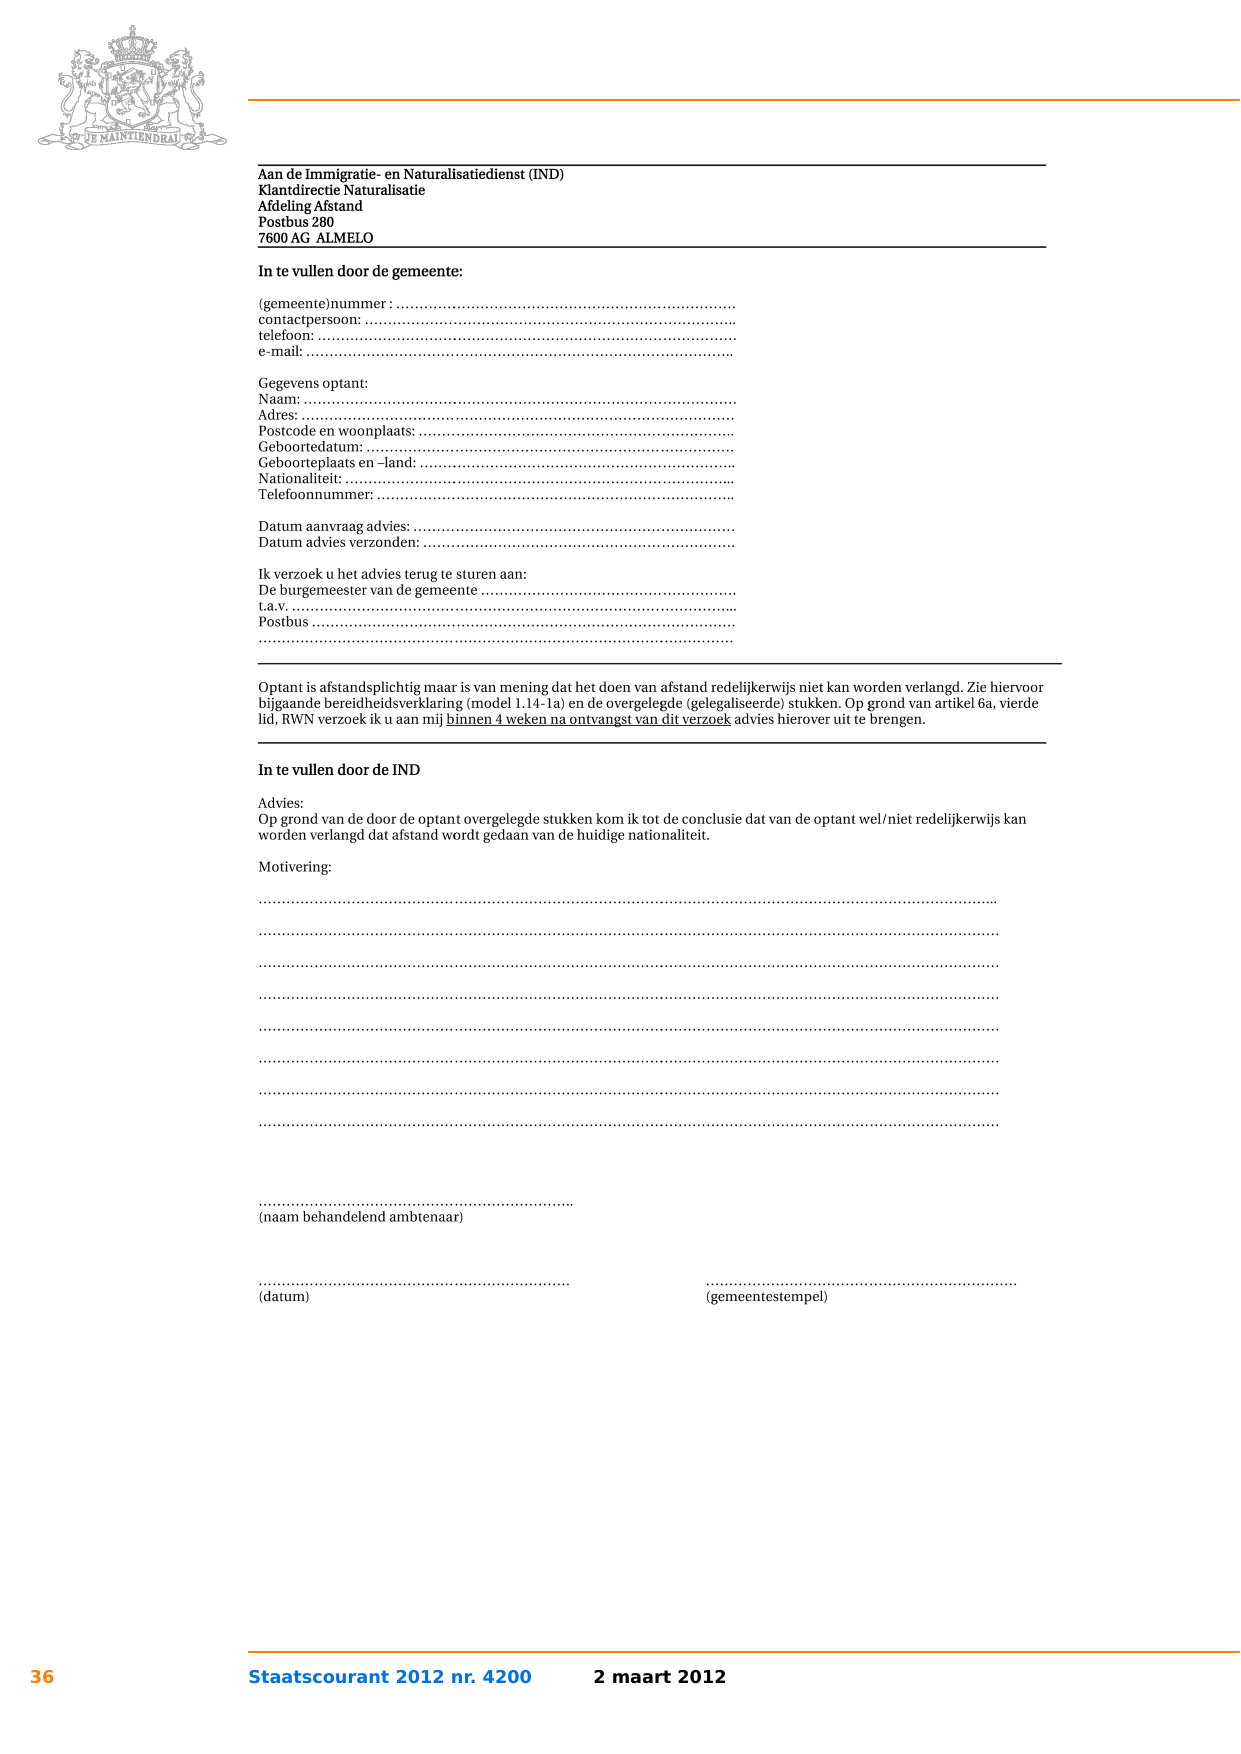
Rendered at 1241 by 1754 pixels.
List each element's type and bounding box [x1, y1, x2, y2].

picture [38, 25, 227, 150]
picture [248, 155, 1075, 1319]
